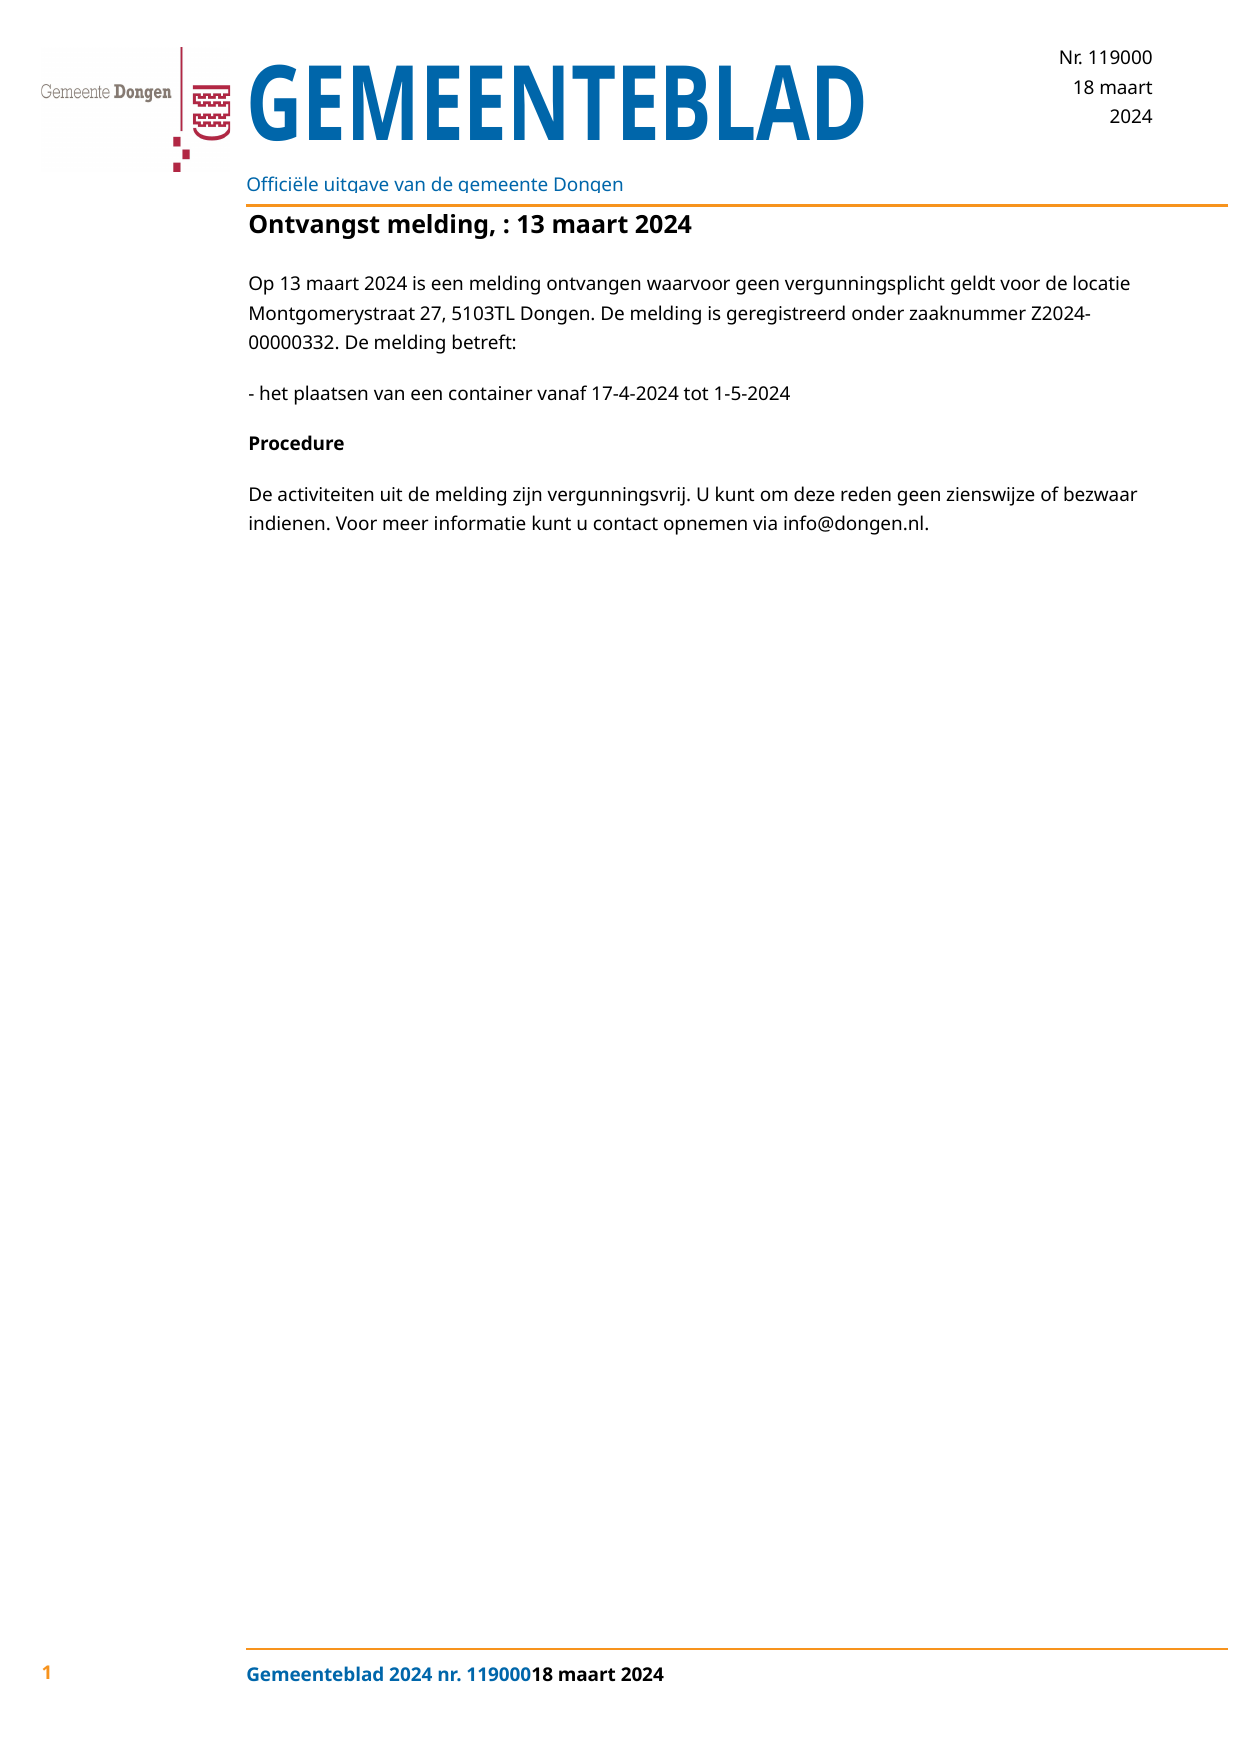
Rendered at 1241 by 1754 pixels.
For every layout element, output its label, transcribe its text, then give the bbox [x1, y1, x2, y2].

text Procedure [248, 430, 1152, 456]
picture [41, 47, 231, 172]
text - het plaatsen van een container vanaf 17-4-2024 tot 1-5-2024 [248, 380, 1152, 406]
text Ontvangst melding, : 13 maart 2024 [248, 207, 1152, 241]
text De activiteiten uit de melding zijn vergunningsvrij. U kunt om deze reden geen zienswijze of bezwaar indienen. Voor meer informatie kunt u contact opnemen via info@dongen.nl. [248, 481, 1152, 536]
text Op 13 maart 2024 is een melding ontvangen waarvoor geen vergunningsplicht geldt voor de locatie Montgomerystraat 27, 5103TL Dongen. De melding is geregistreerd onder zaaknummer Z2024-00000332. De melding betreft: [248, 270, 1152, 355]
